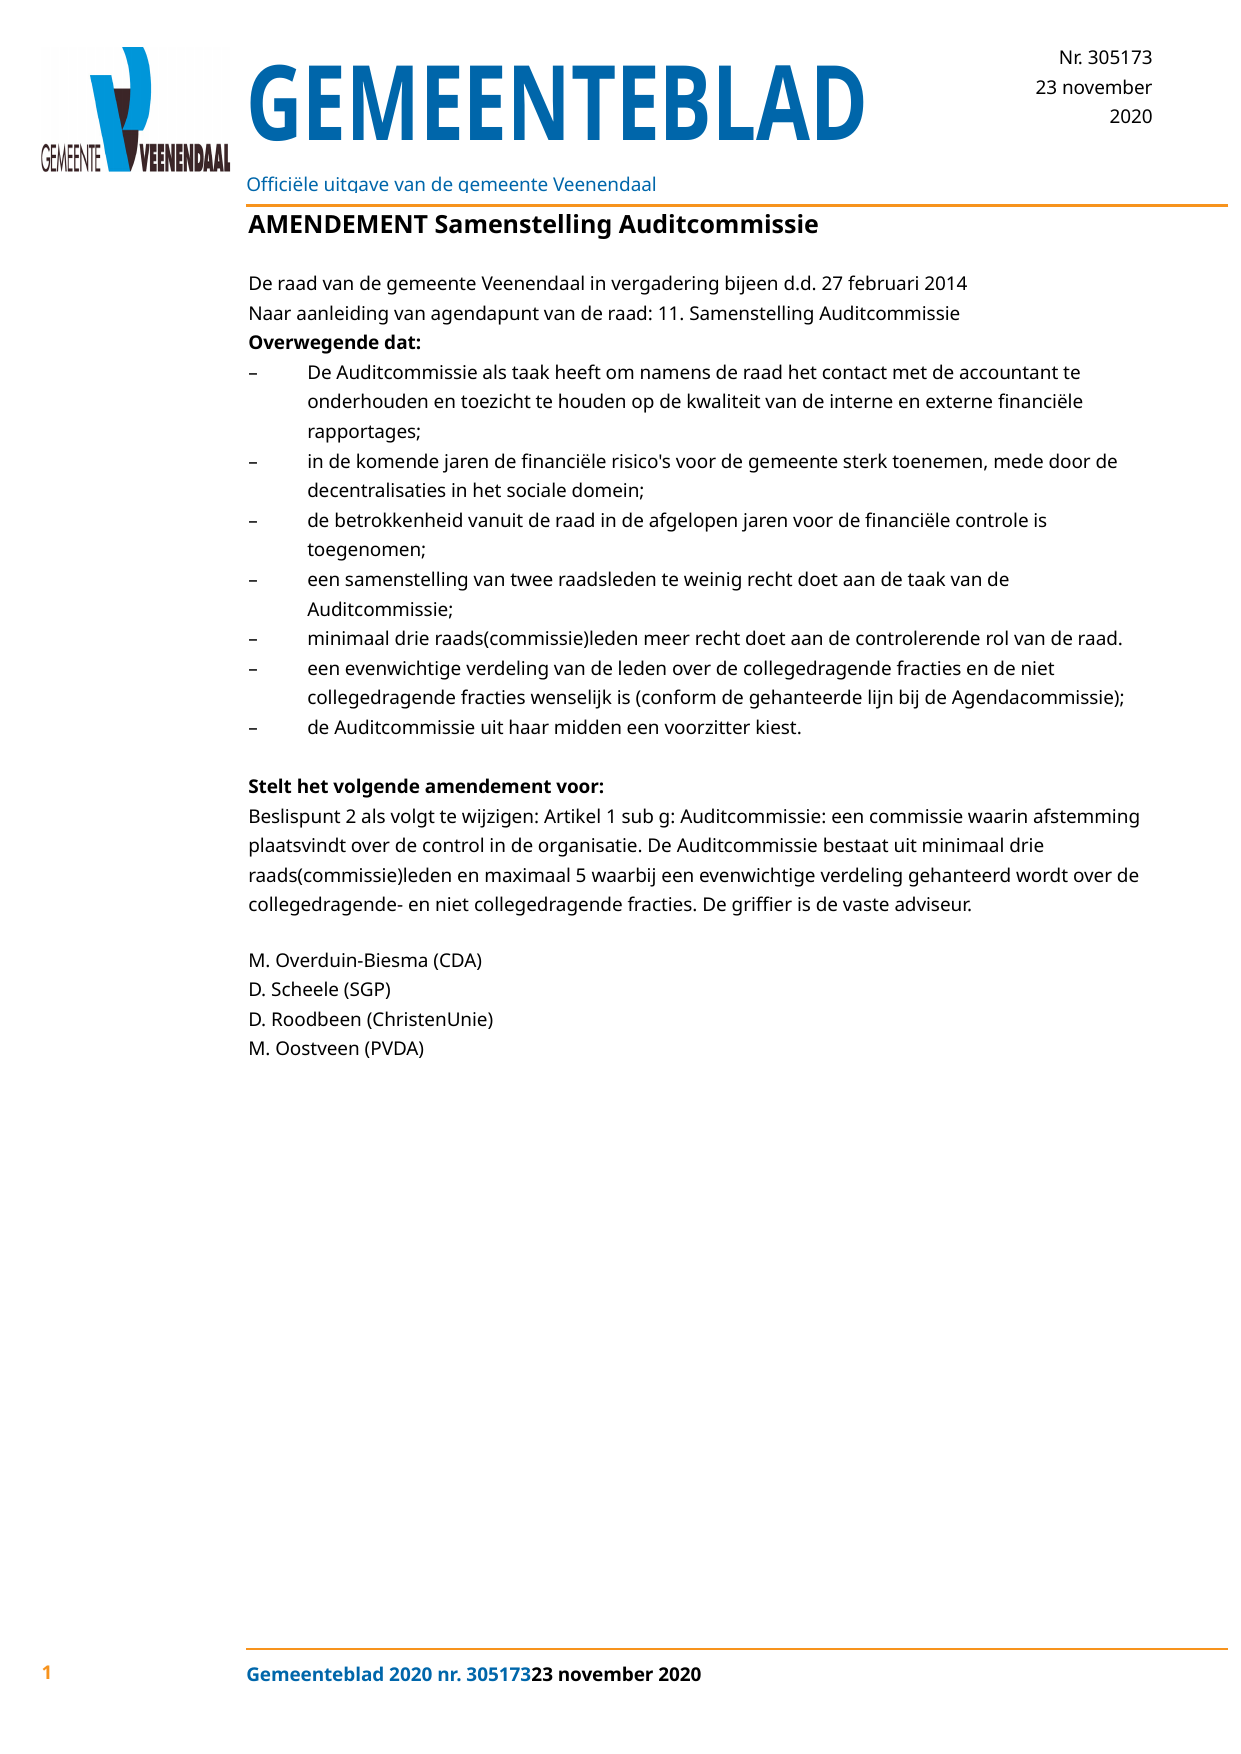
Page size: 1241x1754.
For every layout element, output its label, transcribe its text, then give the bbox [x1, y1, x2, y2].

text M. Overduin-Biesma (CDA) [248, 947, 1152, 973]
list de betrokkenheid vanuit de raad in de afgelopen jaren voor de financiële controle is toegenomen; [248, 507, 1152, 562]
text D. Roodbeen (ChristenUnie) [248, 1006, 1152, 1032]
text De raad van de gemeente Veenendaal in vergadering bijeen d.d. 27 februari 2014 [248, 270, 1152, 296]
list De Auditcommissie als taak heeft om namens de raad het contact met de accountant te onderhouden en toezicht te houden op de kwaliteit van de interne en externe financiële rapportages; [248, 359, 1152, 444]
list een evenwichtige verdeling van de leden over de collegedragende fracties en de niet collegedragende fracties wenselijk is (conform de gehanteerde lijn bij de Agendacommissie); [248, 655, 1152, 710]
text Stelt het volgende amendement voor: [248, 773, 1152, 799]
text Overwegende dat: [248, 329, 1152, 355]
list een samenstelling van twee raadsleden te weinig recht doet aan de taak van de Auditcommissie; [248, 566, 1152, 621]
list minimaal drie raads(commissie)leden meer recht doet aan de controlerende rol van de raad. [248, 625, 1152, 651]
picture [41, 47, 130, 172]
picture [123, 47, 231, 172]
list in de komende jaren de financiële risico's voor de gemeente sterk toenemen, mede door de decentralisaties in het sociale domein; [248, 448, 1152, 503]
text Beslispunt 2 als volgt te wijzigen: Artikel 1 sub g: Auditcommissie: een commissie waarin afstemming plaatsvindt over de control in de organisatie. De Auditcommissie bestaat uit minimaal drie raads(commissie)leden en maximaal 5 waarbij een evenwichtige verdeling gehanteerd wordt over de collegedragende- en niet collegedragende fracties. De griffier is de vaste adviseur. [248, 803, 1152, 917]
text D. Scheele (SGP) [248, 976, 1152, 1002]
list de Auditcommissie uit haar midden een voorzitter kiest. [248, 714, 1152, 740]
text AMENDEMENT Samenstelling Auditcommissie [248, 207, 1152, 241]
text Naar aanleiding van agendapunt van de raad: 11. Samenstelling Auditcommissie [248, 300, 1152, 326]
text M. Oostveen (PVDA) [248, 1036, 1152, 1061]
